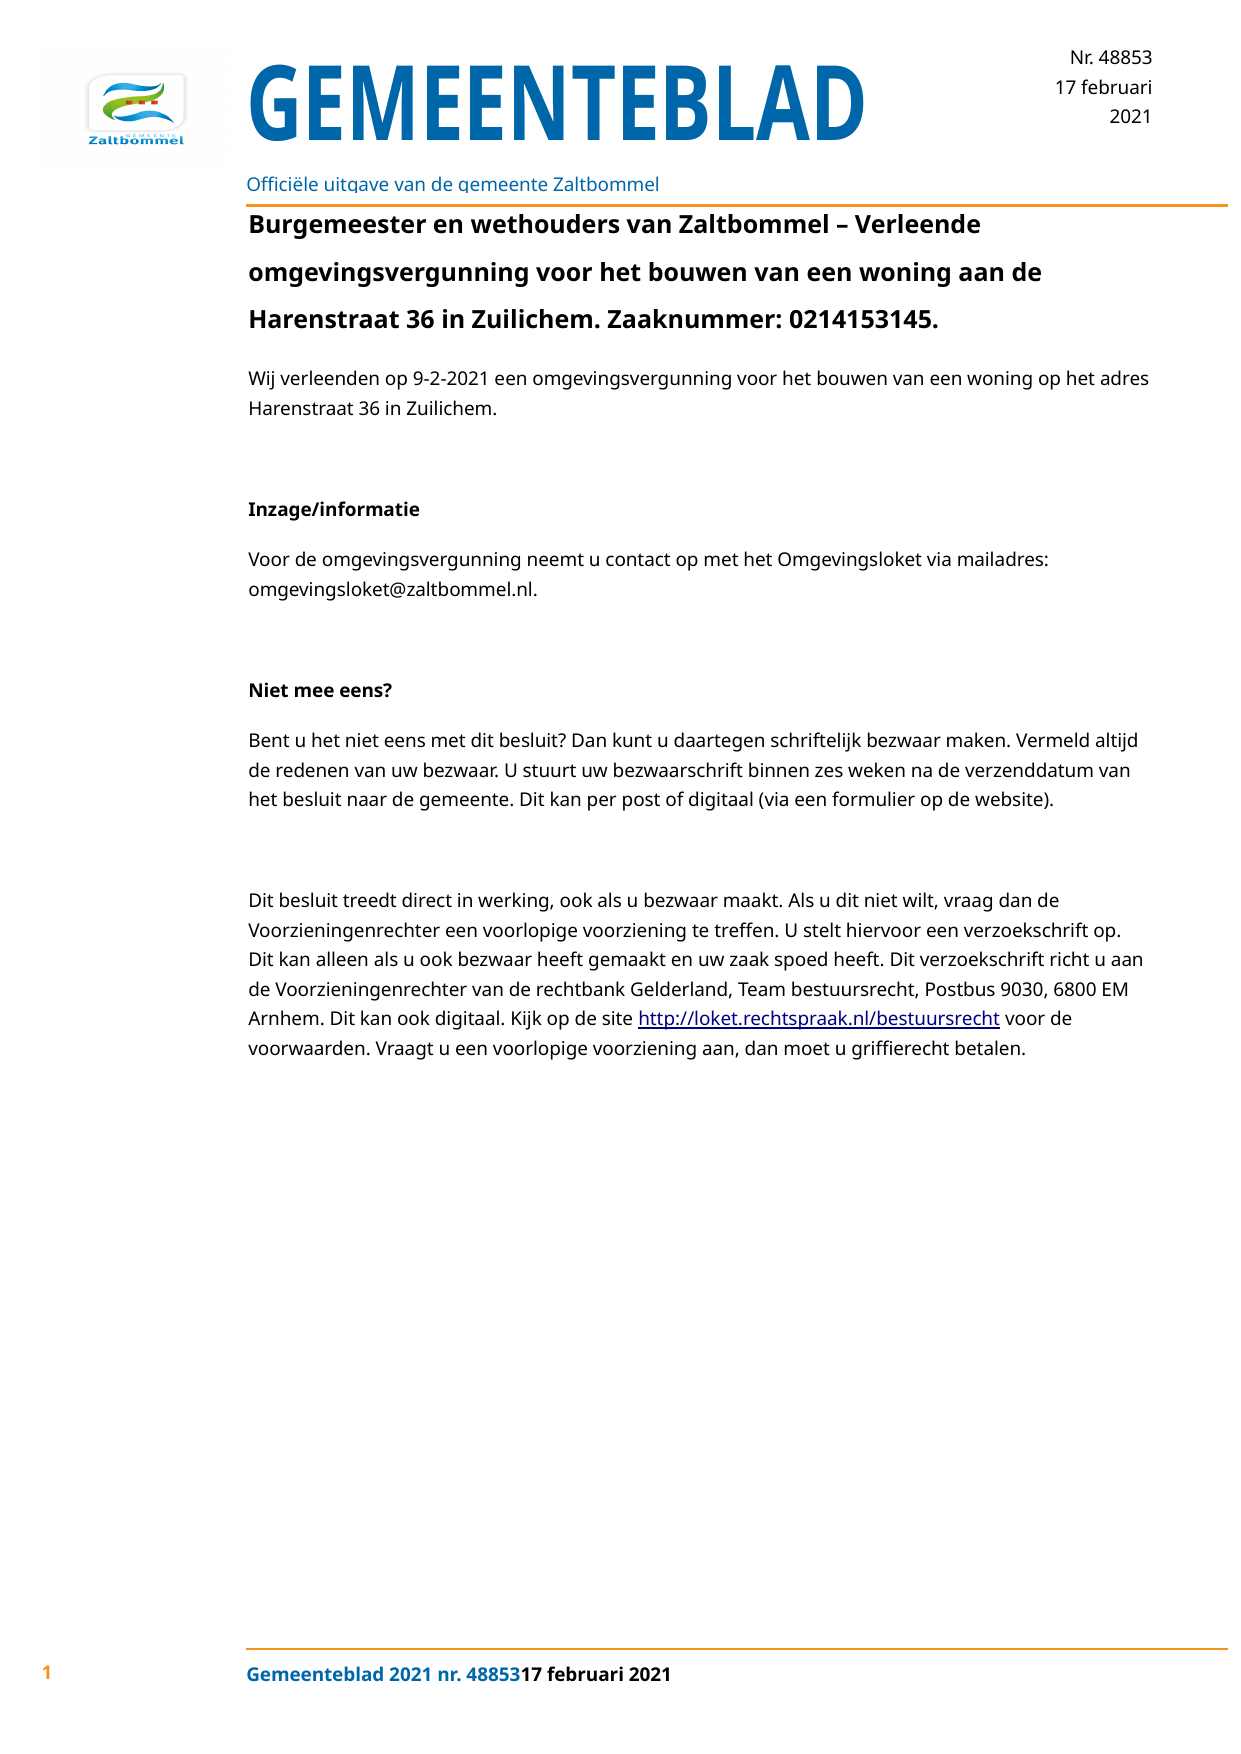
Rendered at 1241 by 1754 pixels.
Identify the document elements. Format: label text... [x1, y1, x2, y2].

text Inzage/informatie [248, 496, 1152, 522]
text Burgemeester en wethouders van Zaltbommel – Verleende omgevingsvergunning voor het bouwen van een woning aan de Harenstraat 36 in Zuilichem. Zaaknummer: 0214153145. [248, 207, 1152, 336]
picture [41, 47, 231, 172]
text Voor de omgevingsvergunning neemt u contact op met het Omgevingsloket via mailadres: omgevingsloket@zaltbommel.nl. [248, 546, 1152, 602]
text Bent u het niet eens met dit besluit? Dan kunt u daartegen schriftelijk bezwaar maken. Vermeld altijd de redenen van uw bezwaar. U stuurt uw bezwaarschrift binnen zes weken na de verzenddatum van het besluit naar de gemeente. Dit kan per post of digitaal (via een formulier op de website). [248, 727, 1152, 812]
text Dit besluit treedt direct in werking, ook als u bezwaar maakt. Als u dit niet wilt, vraag dan de Voorzieningenrechter een voorlopige voorziening te treffen. U stelt hiervoor een verzoekschrift op. Dit kan alleen als u ook bezwaar heeft gemaakt en uw zaak spoed heeft. Dit verzoekschrift richt u aan de Voorzieningenrechter van de rechtbank Gelderland, Team bestuursrecht, Postbus 9030, 6800 EM Arnhem. Dit kan ook digitaal. Kijk op de site http://loket.rechtspraak.nl/bestuursrecht voor de voorwaarden. Vraagt u een voorlopige voorziening aan, dan moet u griffierecht betalen. [248, 887, 1152, 1061]
text Wij verleenden op 9-2-2021 een omgevingsvergunning voor het bouwen van een woning op het adres Harenstraat 36 in Zuilichem. [248, 366, 1152, 421]
text Niet mee eens? [248, 677, 1152, 702]
